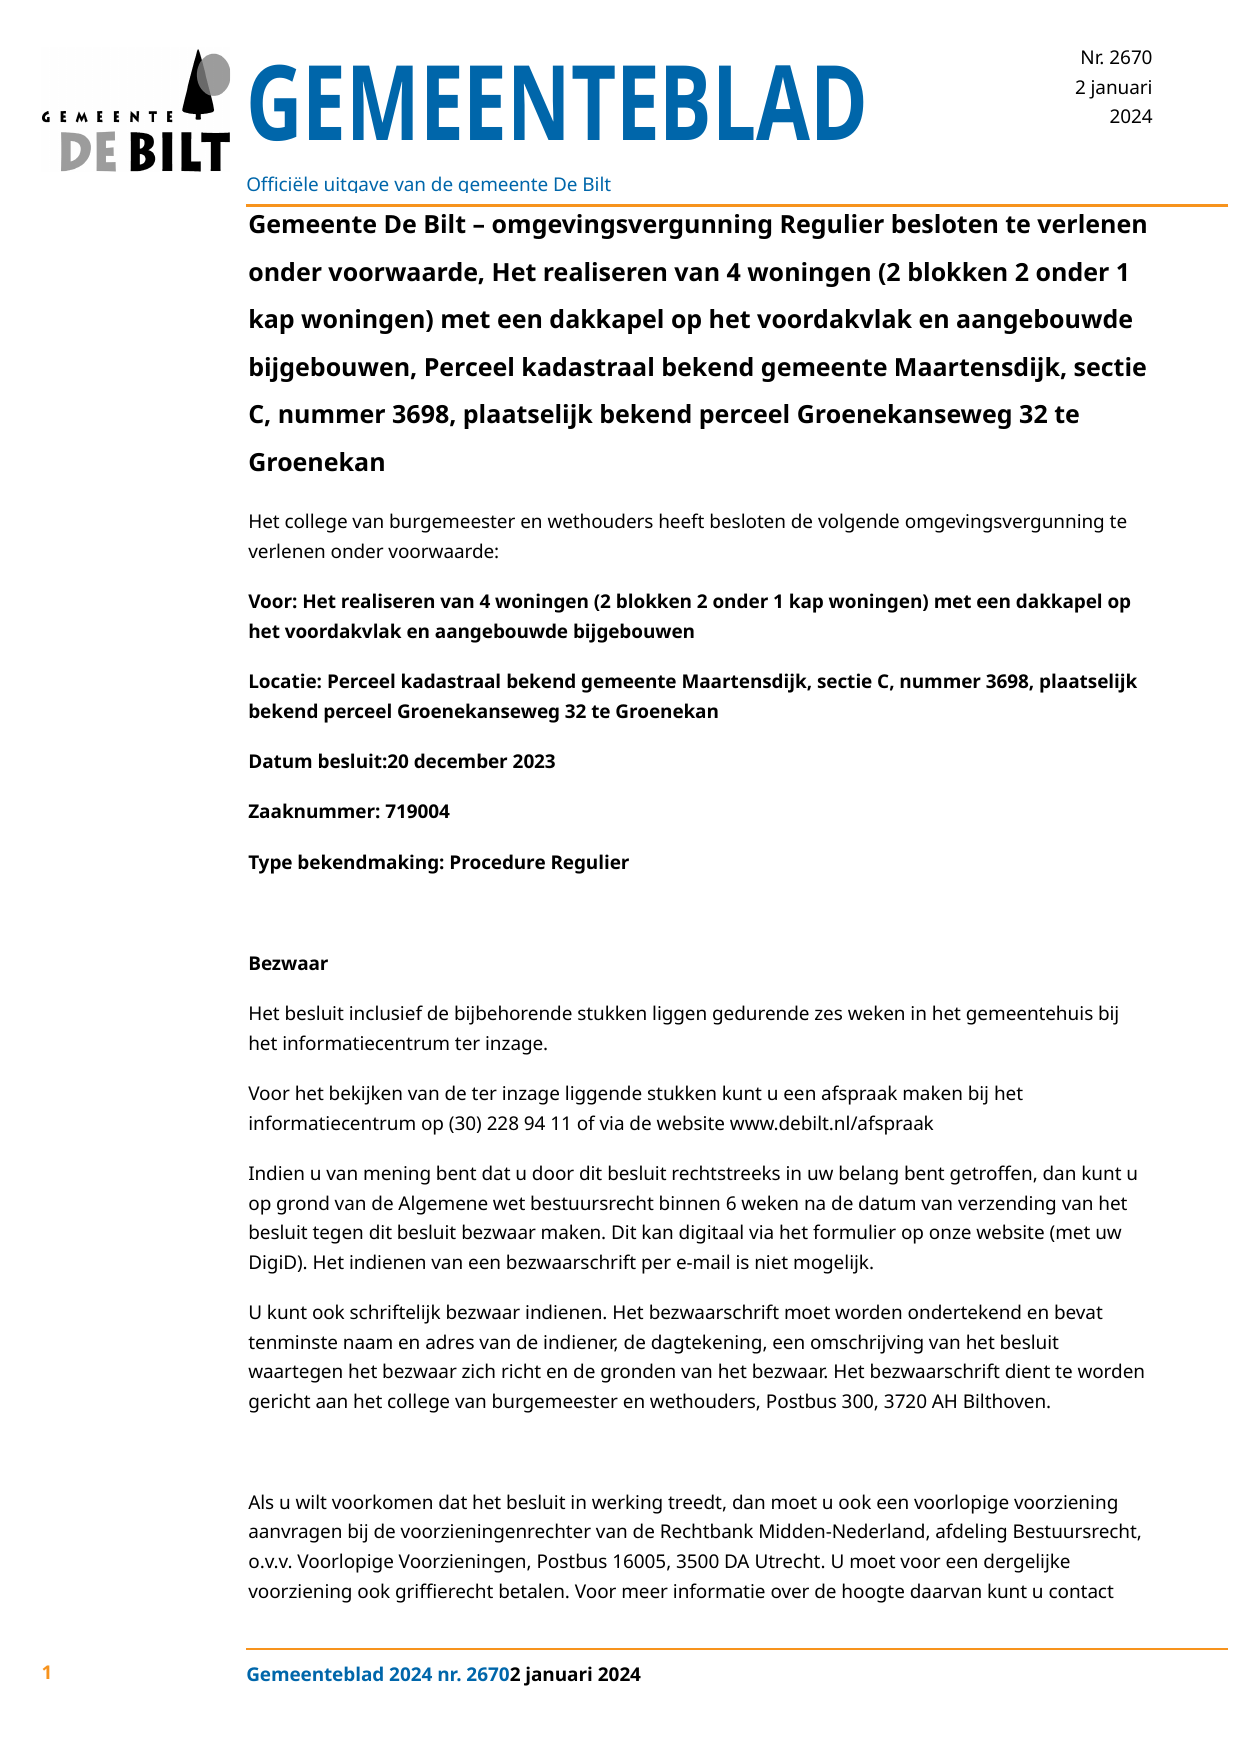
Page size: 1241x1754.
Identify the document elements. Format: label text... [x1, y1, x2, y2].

text U kunt ook schriftelijk bezwaar indienen. Het bezwaarschrift moet worden ondertekend en bevat tenminste naam en adres van de indiener, de dagtekening, een omschrijving van het besluit waartegen het bezwaar zich richt en de gronden van het bezwaar. Het bezwaarschrift dient te worden gericht aan het college van burgemeester en wethouders, Postbus 300, 3720 AH Bilthoven. [248, 1299, 1152, 1414]
text Bezwaar [248, 950, 1152, 976]
text Het besluit inclusief de bijbehorende stukken liggen gedurende zes weken in het gemeentehuis bij het informatiecentrum ter inzage. [248, 1000, 1152, 1056]
text Gemeente De Bilt – omgevingsvergunning Regulier besloten te verlenen onder voorwaarde, Het realiseren van 4 woningen (2 blokken 2 onder 1 kap woningen) met een dakkapel op het voordakvlak en aangebouwde bijgebouwen, Perceel kadastraal bekend gemeente Maartensdijk, sectie C, nummer 3698, plaatselijk bekend perceel Groenekanseweg 32 te Groenekan [248, 207, 1152, 479]
text Als u wilt voorkomen dat het besluit in werking treedt, dan moet u ook een voorlopige voorziening aanvragen bij de voorzieningenrechter van de Rechtbank Midden-Nederland, afdeling Bestuursrecht, o.v.v. Voorlopige Voorzieningen, Postbus 16005, 3500 DA Utrecht. U moet voor een dergelijke voorziening ook griffierecht betalen. Voor meer informatie over de hoogte daarvan kunt u contact [248, 1489, 1152, 1604]
text Voor het bekijken van de ter inzage liggende stukken kunt u een afspraak maken bij het informatiecentrum op (30) 228 94 11 of via de website www.debilt.nl/afspraak [248, 1080, 1152, 1136]
text Type bekendmaking: Procedure Regulier [248, 849, 1152, 875]
picture [41, 47, 231, 172]
text Zaaknummer: 719004 [248, 799, 1152, 824]
text Locatie: Perceel kadastraal bekend gemeente Maartensdijk, sectie C, nummer 3698, plaatselijk bekend perceel Groenekanseweg 32 te Groenekan [248, 668, 1152, 724]
text Indien u van mening bent dat u door dit besluit rechtstreeks in uw belang bent getroffen, dan kunt u op grond van de Algemene wet bestuursrecht binnen 6 weken na de datum van verzending van het besluit tegen dit besluit bezwaar maken. Dit kan digitaal via het formulier op onze website (met uw DigiD). Het indienen van een bezwaarschrift per e-mail is niet mogelijk. [248, 1160, 1152, 1275]
text Het college van burgemeester en wethouders heeft besloten de volgende omgevingsvergunning te verlenen onder voorwaarde: [248, 508, 1152, 564]
text Datum besluit:20 december 2023 [248, 748, 1152, 774]
text Voor: Het realiseren van 4 woningen (2 blokken 2 onder 1 kap woningen) met een dakkapel op het voordakvlak en aangebouwde bijgebouwen [248, 588, 1152, 644]
